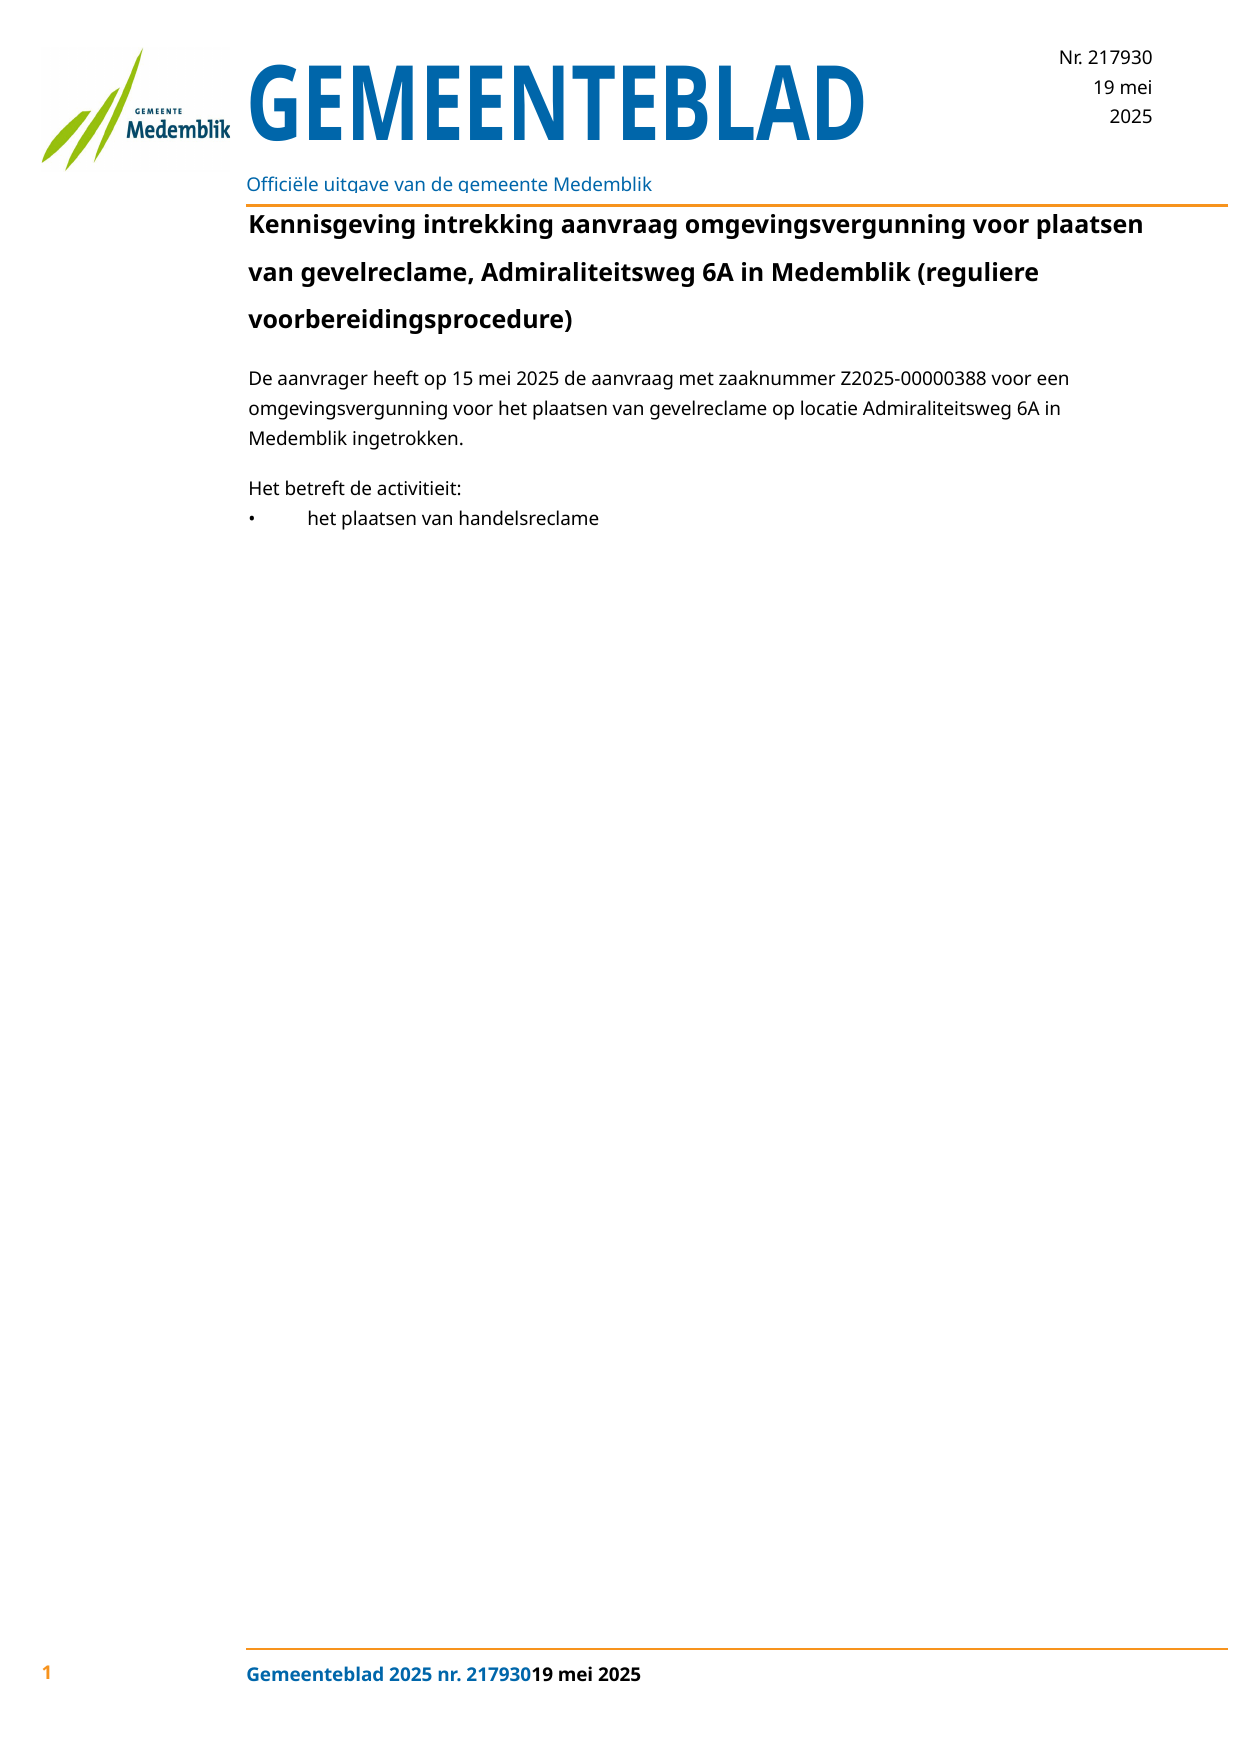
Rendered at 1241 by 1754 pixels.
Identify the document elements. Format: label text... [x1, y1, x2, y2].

picture [41, 47, 231, 172]
text Kennisgeving intrekking aanvraag omgevingsvergunning voor plaatsen van gevelreclame, Admiraliteitsweg 6A in Medemblik (reguliere voorbereidingsprocedure) [248, 207, 1152, 336]
text Het betreft de activitieit: [248, 475, 1152, 501]
list het plaatsen van handelsreclame [248, 505, 1152, 530]
text De aanvrager heeft op 15 mei 2025 de aanvraag met zaaknummer Z2025-00000388 voor een omgevingsvergunning voor het plaatsen van gevelreclame op locatie Admiraliteitsweg 6A in Medemblik ingetrokken. [248, 366, 1152, 450]
